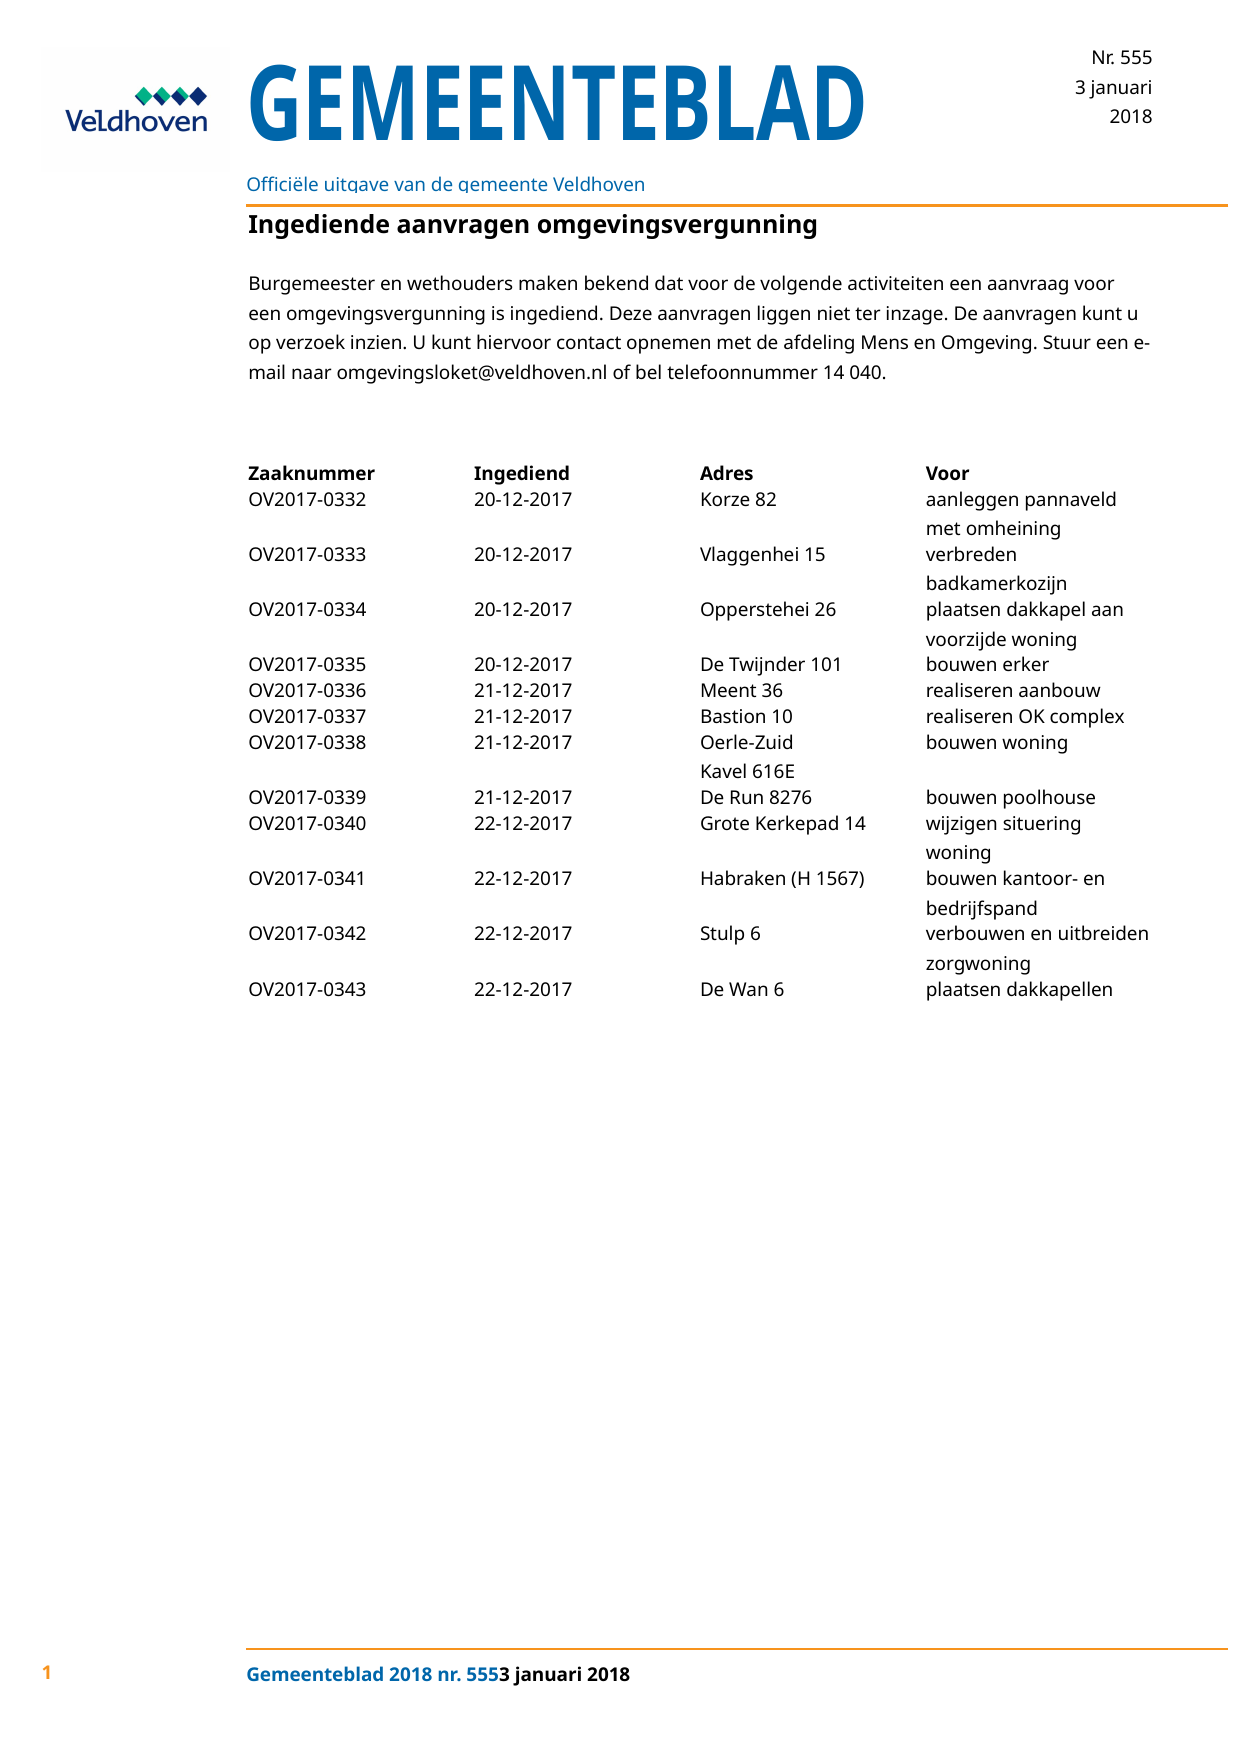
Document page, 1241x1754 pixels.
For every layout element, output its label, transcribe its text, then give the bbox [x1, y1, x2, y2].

table_cell 21-12-2017 [474, 678, 700, 703]
table_cell De Twijnder 101 [700, 652, 926, 677]
table_cell OV2017-0341 [248, 865, 474, 921]
table_cell De Run 8276 [700, 784, 926, 810]
table_cell wijzigen situering woning [926, 810, 1152, 865]
picture [41, 47, 231, 172]
table_cell 20-12-2017 [474, 652, 700, 677]
table_cell 21-12-2017 [474, 784, 700, 810]
table_cell aanleggen pannaveld met omheining [926, 486, 1152, 541]
table_cell Korze 82 [700, 486, 926, 541]
table_cell Oerle-Zuid Kavel 616E [700, 729, 926, 784]
table_cell OV2017-0334 [248, 596, 474, 652]
table_cell Grote Kerkepad 14 [700, 810, 926, 865]
table_cell De Wan 6 [700, 976, 926, 1002]
table_cell OV2017-0336 [248, 678, 474, 703]
text Burgemeester en wethouders maken bekend dat voor de volgende activiteiten een aanvraag voor een omgevingsvergunning is ingediend. Deze aanvragen liggen niet ter inzage. De aanvragen kunt u op verzoek inzien. U kunt hiervoor contact opnemen met de afdeling Mens en Omgeving. Stuur een e-mail naar omgevingsloket@veldhoven.nl of bel telefoonnummer 14 040. [248, 270, 1152, 385]
text Ingediende aanvragen omgevingsvergunning [248, 207, 1152, 241]
table_cell verbreden badkamerkozijn [926, 541, 1152, 596]
table_cell OV2017-0332 [248, 486, 474, 541]
table_cell plaatsen dakkapel aan voorzijde woning [926, 596, 1152, 652]
table_cell bouwen poolhouse [926, 784, 1152, 810]
table_cell realiseren OK complex [926, 703, 1152, 729]
table_cell bouwen woning [926, 729, 1152, 784]
table_cell realiseren aanbouw [926, 678, 1152, 703]
table_cell bouwen kantoor- en bedrijfspand [926, 865, 1152, 921]
table_cell 21-12-2017 [474, 703, 700, 729]
table_cell 20-12-2017 [474, 596, 700, 652]
table_cell OV2017-0338 [248, 729, 474, 784]
table_cell 20-12-2017 [474, 541, 700, 596]
table_cell OV2017-0340 [248, 810, 474, 865]
table_cell Stulp 6 [700, 921, 926, 976]
table_cell OV2017-0333 [248, 541, 474, 596]
table_cell 22-12-2017 [474, 865, 700, 921]
table_cell OV2017-0335 [248, 652, 474, 677]
table_header Voor [926, 460, 1152, 486]
table_cell Opperstehei 26 [700, 596, 926, 652]
table_cell OV2017-0337 [248, 703, 474, 729]
table_header Ingediend [474, 460, 700, 486]
table_cell 22-12-2017 [474, 810, 700, 865]
table_cell 22-12-2017 [474, 921, 700, 976]
table_cell OV2017-0343 [248, 976, 474, 1002]
table_cell 21-12-2017 [474, 729, 700, 784]
table_cell Bastion 10 [700, 703, 926, 729]
table_cell plaatsen dakkapellen [926, 976, 1152, 1002]
table_cell 22-12-2017 [474, 976, 700, 1002]
table_cell Habraken (H 1567) [700, 865, 926, 921]
table_cell OV2017-0342 [248, 921, 474, 976]
table_cell 20-12-2017 [474, 486, 700, 541]
table_cell verbouwen en uitbreiden zorgwoning [926, 921, 1152, 976]
table_cell Vlaggenhei 15 [700, 541, 926, 596]
table_header Zaaknummer [248, 460, 474, 486]
table_cell bouwen erker [926, 652, 1152, 677]
table_cell OV2017-0339 [248, 784, 474, 810]
table_header Adres [700, 460, 926, 486]
table_cell Meent 36 [700, 678, 926, 703]
